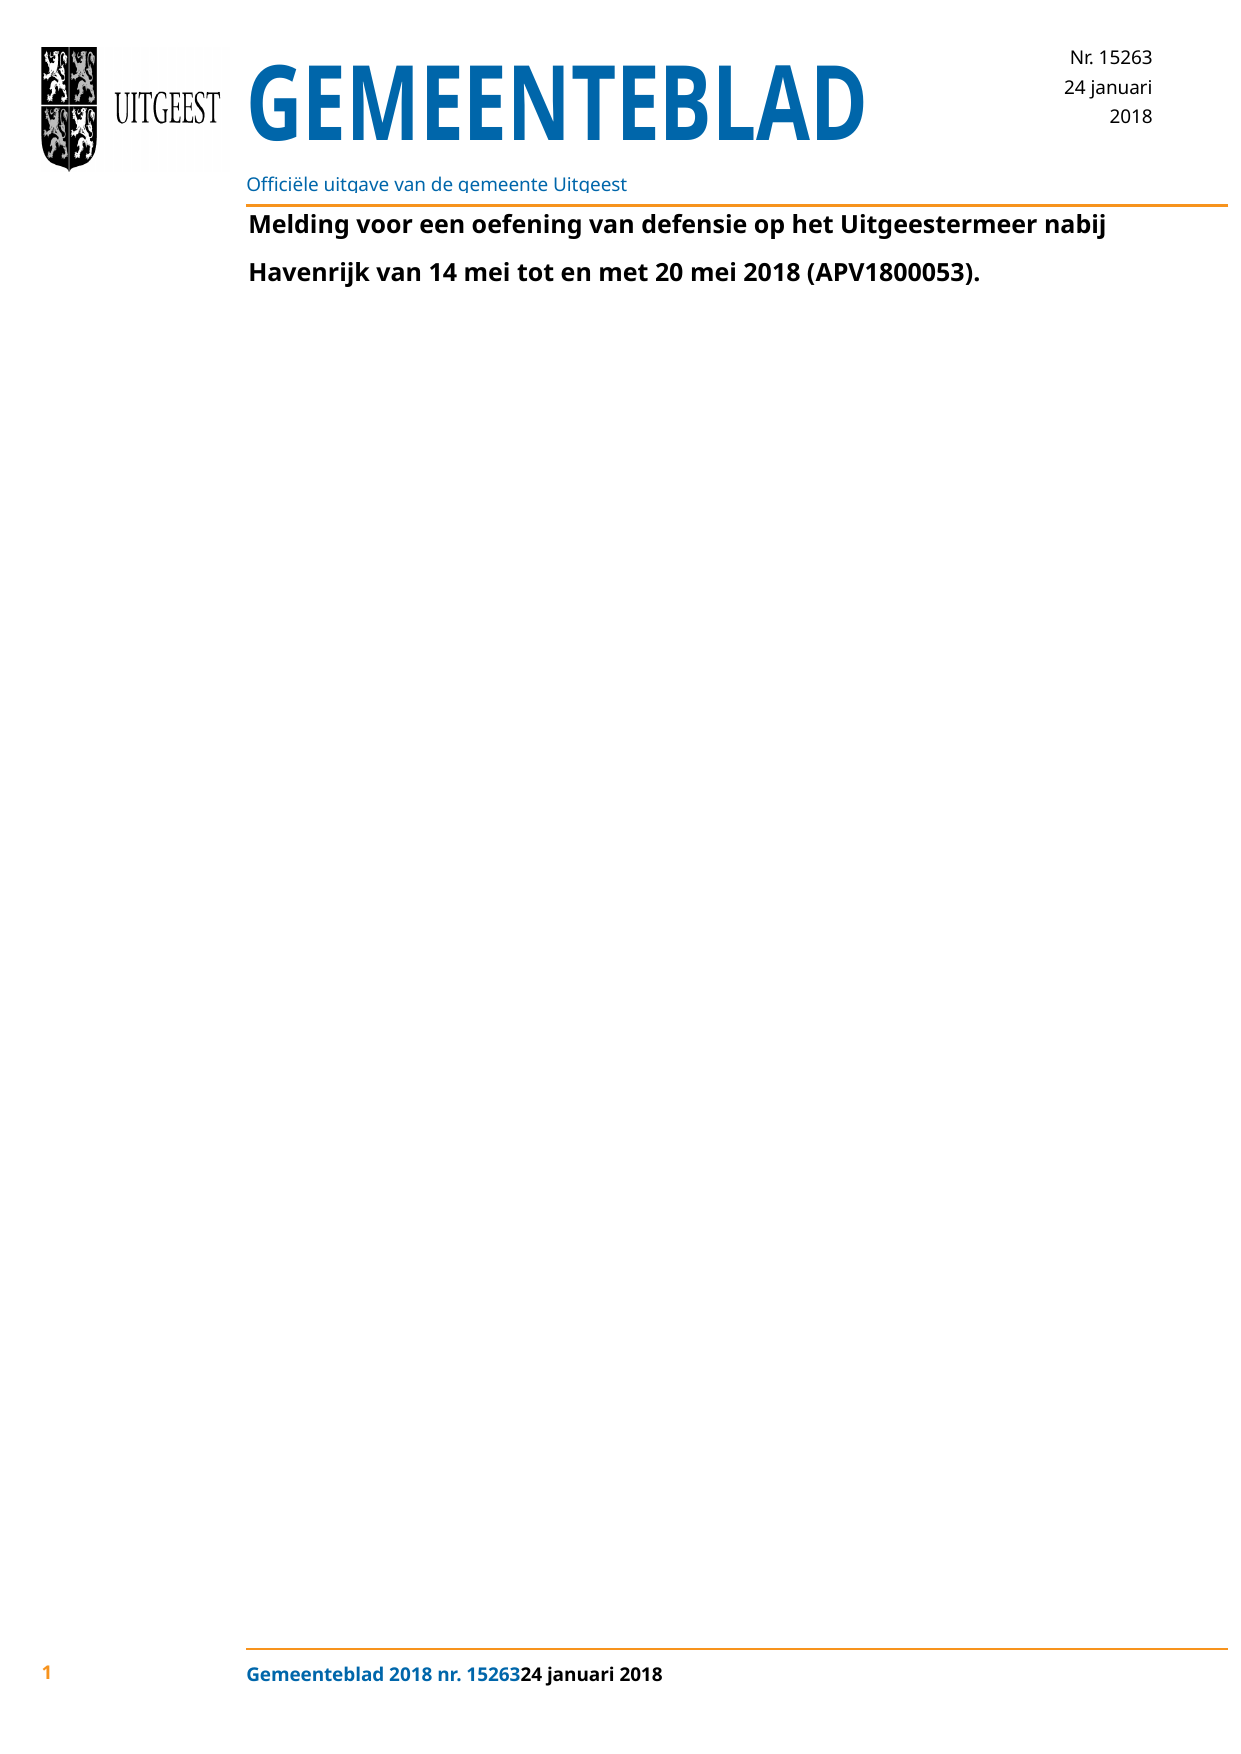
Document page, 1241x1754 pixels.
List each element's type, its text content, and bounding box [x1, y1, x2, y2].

picture [41, 47, 231, 172]
text Melding voor een oefening van defensie op het Uitgeestermeer nabij Havenrijk van 14 mei tot en met 20 mei 2018 (APV1800053). [248, 207, 1152, 288]
